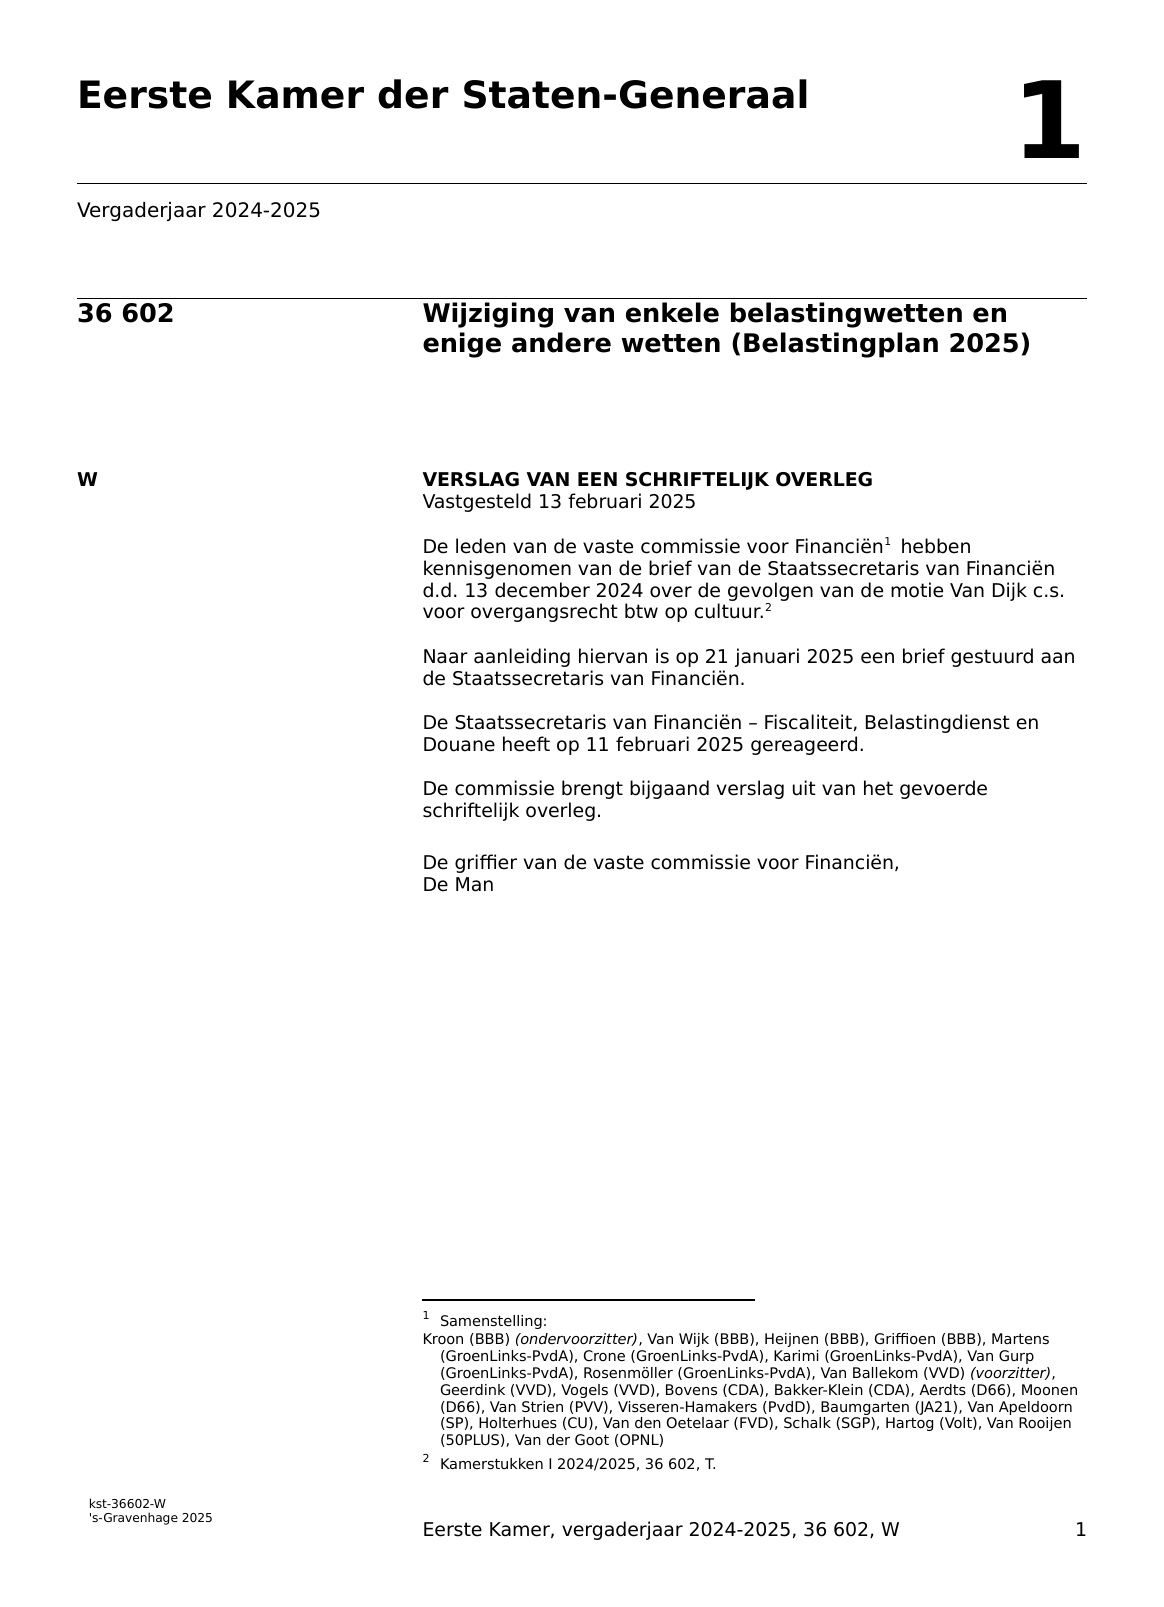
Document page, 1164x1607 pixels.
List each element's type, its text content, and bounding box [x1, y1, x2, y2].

text 's-Gravenhage 2025 [88, 1511, 323, 1525]
text De commissie brengt bijgaand verslag uit van het gevoerde schriftelijk overleg. [422, 778, 1087, 822]
text Samenstelling: [422, 1309, 1087, 1331]
text Kroon (BBB) (ondervoorzitter), Van Wijk (BBB), Heijnen (BBB), Griffioen (BBB), Martens (GroenLinks-PvdA), Crone (GroenLinks-PvdA), Karimi (GroenLinks-PvdA), Van Gurp (GroenLinks-PvdA), Rosenmöller (GroenLinks-PvdA), Van Ballekom (VVD) (voorzitter), Geerdink (VVD), Vogels (VVD), Bovens (CDA), Bakker-Klein (CDA), Aerdts (D66), Moonen (D66), Van Strien (PVV), Visseren-Hamakers (PvdD), Baumgarten (JA21), Van Apeldoorn (SP), Holterhues (CU), Van den Oetelaar (FVD), Schalk (SGP), Hartog (Volt), Van Rooijen (50PLUS), Van der Goot (OPNL) [422, 1331, 1087, 1449]
text Kamerstukken I 2024/2025, 36 602, T. [422, 1452, 1087, 1474]
text kst-36602-W [88, 1497, 323, 1511]
text De griffier van de vaste commissie voor Financiën, De Man [422, 852, 1087, 896]
subtitle W VERSLAG VAN EEN SCHRIFTELIJK OVERLEG [77, 469, 1087, 491]
text Naar aanleiding hiervan is op 21 januari 2025 een brief gestuurd aan de Staatssecretaris van Financiën. [422, 646, 1087, 689]
table_header Eerste Kamer der Staten-Generaal [77, 59, 886, 183]
text De leden van de vaste commissie voor Financiën hebben kennisgenomen van de brief van de Staatssecretaris van Financiën d.d. 13 december 2024 over de gevolgen van de motie Van Dijk c.s. voor overgangsrecht btw op cultuur. [422, 536, 1087, 623]
table_header 1 [886, 59, 1087, 183]
table_cell Vergaderjaar 2024-2025 [77, 184, 1087, 298]
subtitle 36 602 Wijziging van enkele belastingwetten en enige andere wetten (Belastingplan 2025) [77, 299, 1087, 358]
text De Staatssecretaris van Financiën – Fiscaliteit, Belastingdienst en Douane heeft op 11 februari 2025 gereageerd. [422, 712, 1087, 756]
text Vastgesteld 13 februari 2025 [422, 491, 1087, 513]
